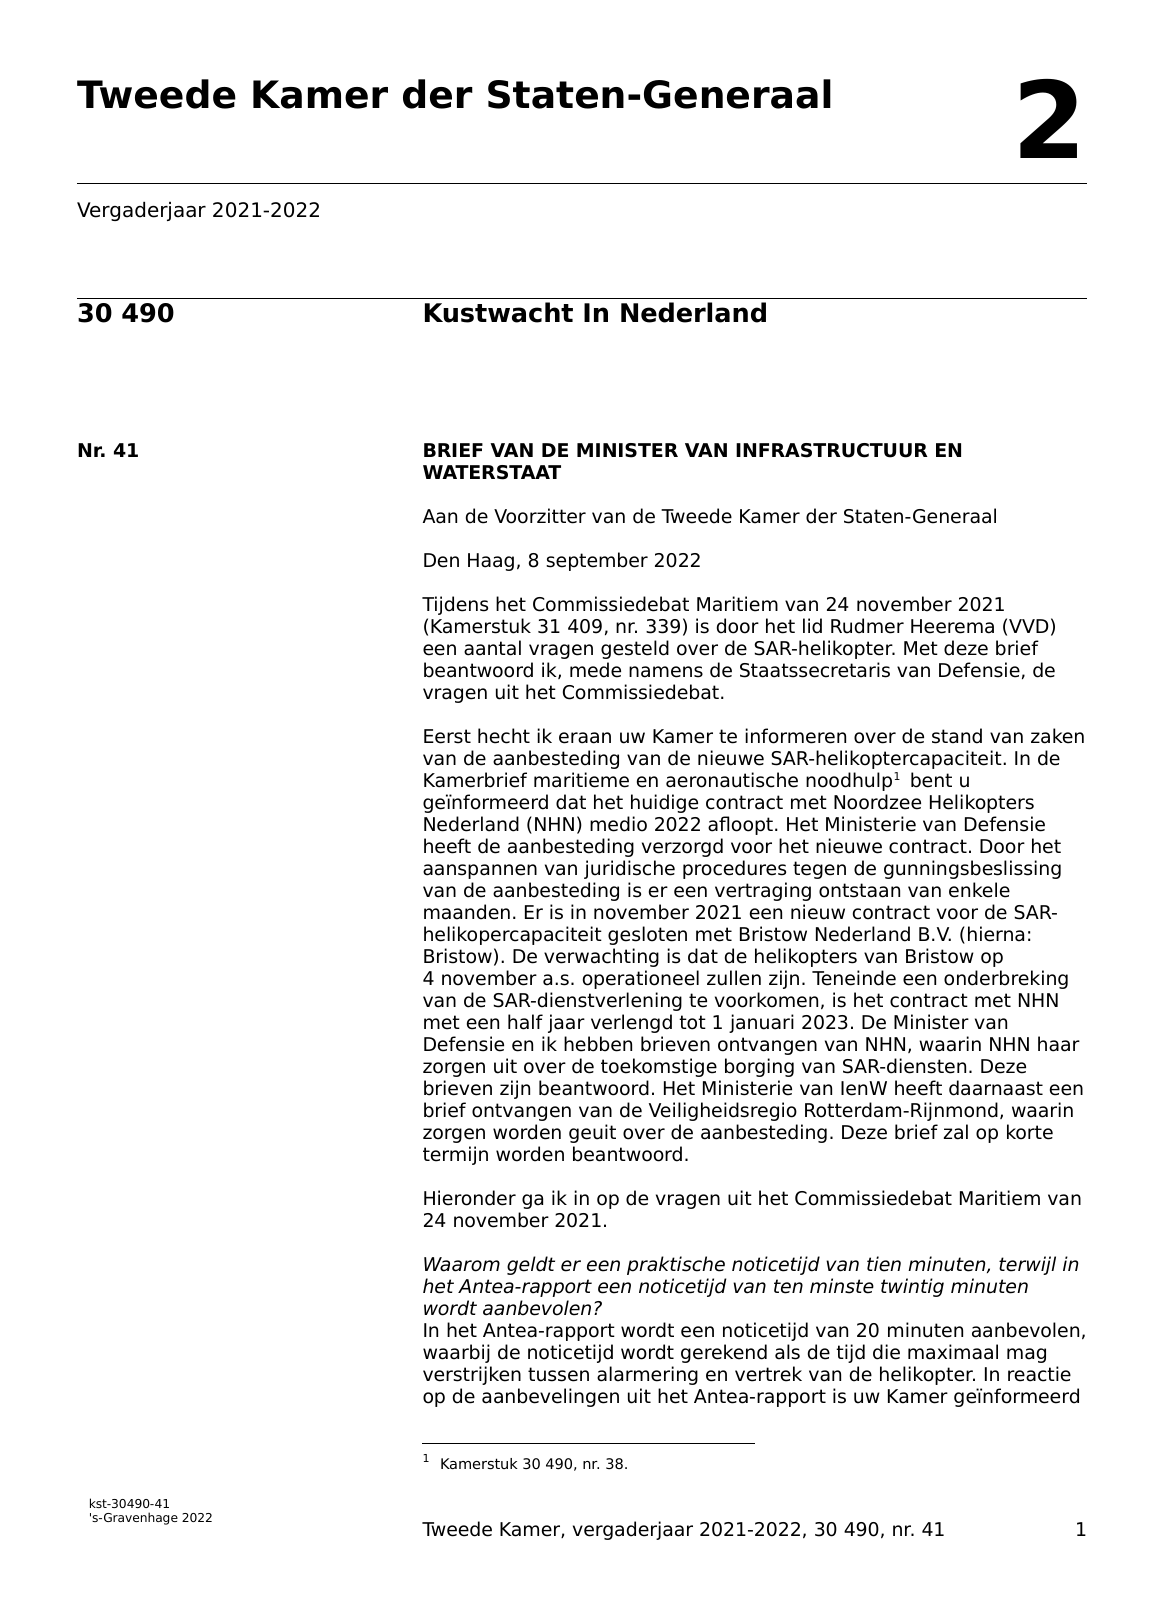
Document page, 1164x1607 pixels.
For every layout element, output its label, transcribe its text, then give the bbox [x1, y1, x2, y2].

text Kamerstuk 30 490, nr. 38. [422, 1452, 1087, 1474]
text Waarom geldt er een praktische noticetijd van tien minuten, terwijl in het Antea-rapport een noticetijd van ten minste twintig minuten wordt aanbevolen? [422, 1254, 1087, 1320]
table_header 2 [886, 59, 1087, 183]
text Eerst hecht ik eraan uw Kamer te informeren over de stand van zaken van de aanbesteding van de nieuwe SAR-helikoptercapaciteit. In de Kamerbrief maritieme en aeronautische noodhulp bent u geïnformeerd dat het huidige contract met Noordzee Helikopters Nederland (NHN) medio 2022 afloopt. Het Ministerie van Defensie heeft de aanbesteding verzorgd voor het nieuwe contract. Door het aanspannen van juridische procedures tegen de gunningsbeslissing van de aanbesteding is er een vertraging ontstaan van enkele maanden. Er is in november 2021 een nieuw contract voor de SAR-helikopercapaciteit gesloten met Bristow Nederland B.V. (hierna: Bristow). De verwachting is dat de helikopters van Bristow op 4 november a.s. operationeel zullen zijn. Teneinde een onderbreking van de SAR-dienstverlening te voorkomen, is het contract met NHN met een half jaar verlengd tot 1 januari 2023. De Minister van Defensie en ik hebben brieven ontvangen van NHN, waarin NHN haar zorgen uit over de toekomstige borging van SAR-diensten. Deze brieven zijn beantwoord. Het Ministerie van IenW heeft daarnaast een brief ontvangen van de Veiligheidsregio Rotterdam-Rijnmond, waarin zorgen worden geuit over de aanbesteding. Deze brief zal op korte termijn worden beantwoord. [422, 726, 1087, 1166]
text Den Haag, 8 september 2022 [422, 550, 1087, 572]
text 's-Gravenhage 2022 [88, 1511, 323, 1525]
text Aan de Voorzitter van de Tweede Kamer der Staten-Generaal [422, 506, 1087, 528]
text kst-30490-41 [88, 1497, 323, 1511]
text Tijdens het Commissiedebat Maritiem van 24 november 2021 (Kamerstuk 31 409, nr. 339) is door het lid Rudmer Heerema (VVD) een aantal vragen gesteld over de SAR-helikopter. Met deze brief beantwoord ik, mede namens de Staatssecretaris van Defensie, de vragen uit het Commissiedebat. [422, 594, 1087, 704]
table_header Tweede Kamer der Staten-Generaal [77, 59, 886, 183]
text In het Antea-rapport wordt een noticetijd van 20 minuten aanbevolen, waarbij de noticetijd wordt gerekend als de tijd die maximaal mag verstrijken tussen alarmering en vertrek van de helikopter. In reactie op de aanbevelingen uit het Antea-rapport is uw Kamer geïnformeerd [422, 1320, 1087, 1408]
subtitle 30 490 Kustwacht In Nederland [77, 299, 1087, 329]
text Hieronder ga ik in op de vragen uit het Commissiedebat Maritiem van 24 november 2021. [422, 1188, 1087, 1232]
table_cell Vergaderjaar 2021-2022 [77, 184, 1087, 298]
subtitle Nr. 41 BRIEF VAN DE MINISTER VAN INFRASTRUCTUUR EN WATERSTAAT [77, 440, 1087, 484]
